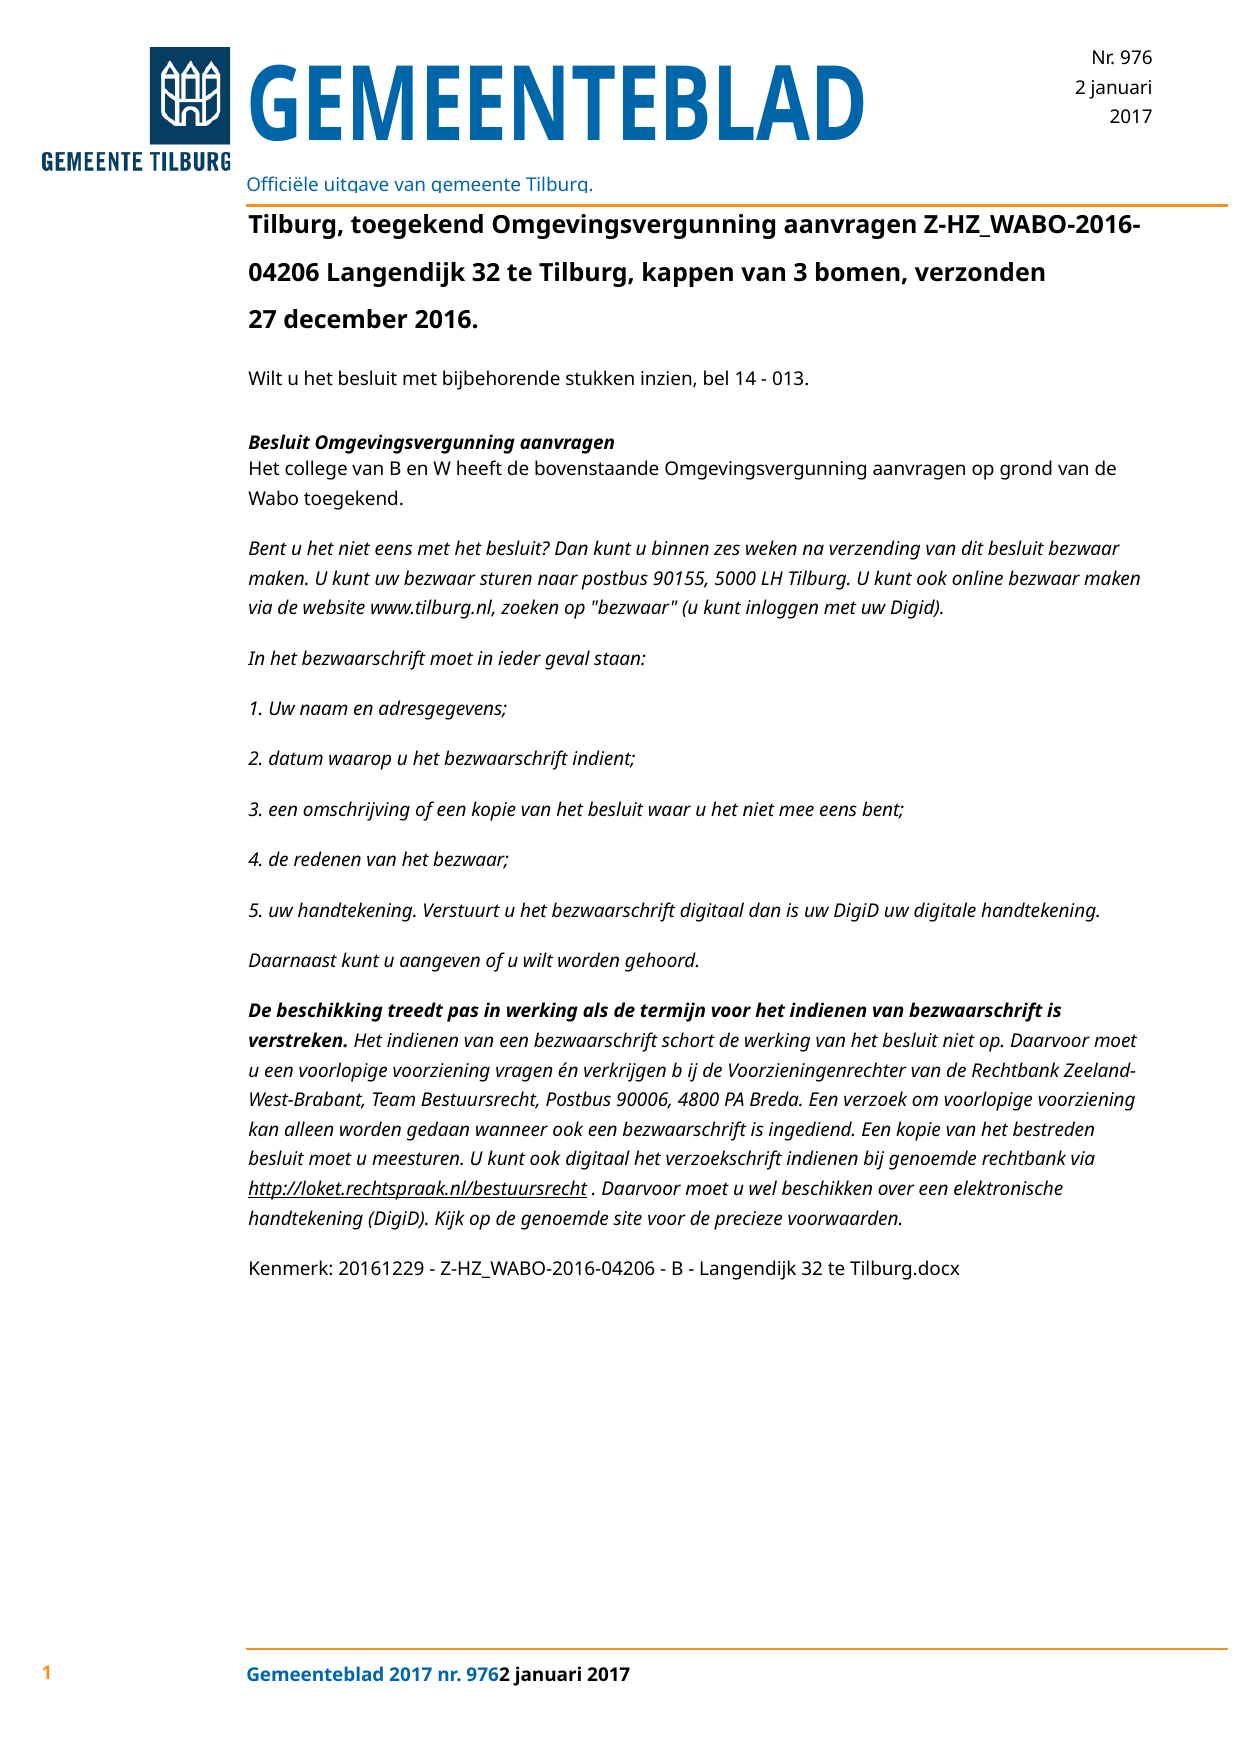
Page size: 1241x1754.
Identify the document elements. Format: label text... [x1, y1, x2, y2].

text Het college van B en W heeft de bovenstaande Omgevingsvergunning aanvragen op grond van de Wabo toegekend. [248, 455, 1152, 511]
text 4. de redenen van het bezwaar; [248, 846, 1152, 872]
picture [41, 47, 231, 172]
text 1. Uw naam en adresgegevens; [248, 695, 1152, 721]
text De beschikking treedt pas in werking als de termijn voor het indienen van bezwaarschrift is verstreken. Het indienen van een bezwaarschrift schort de werking van het besluit niet op. Daarvoor moet u een voorlopige voorziening vragen én verkrijgen b ij de Voorzieningenrechter van de Rechtbank Zeeland-West-Brabant, Team Bestuursrecht, Postbus 90006, 4800 PA Breda. Een verzoek om voorlopige voorziening kan alleen worden gedaan wanneer ook een bezwaarschrift is ingediend. Een kopie van het bestreden besluit moet u meesturen. U kunt ook digitaal het verzoekschrift indienen bij genoemde rechtbank via http://loket.rechtspraak.nl/bestuursrecht . Daarvoor moet u wel beschikken over een elektronische handtekening (DigiD). Kijk op de genoemde site voor de precieze voorwaarden. [248, 998, 1152, 1231]
text Wilt u het besluit met bijbehorende stukken inzien, bel 14 - 013. [248, 366, 1152, 391]
text 2. datum waarop u het bezwaarschrift indient; [248, 746, 1152, 771]
text 5. uw handtekening. Verstuurt u het bezwaarschrift digitaal dan is uw DigiD uw digitale handtekening. [248, 897, 1152, 923]
text 3. een omschrijving of een kopie van het besluit waar u het niet mee eens bent; [248, 796, 1152, 822]
text Tilburg, toegekend Omgevingsvergunning aanvragen Z-HZ_WABO-2016-04206 Langendijk 32 te Tilburg, kappen van 3 bomen, verzonden 27 december 2016. [248, 207, 1152, 336]
text Kenmerk: 20161229 - Z-HZ_WABO-2016-04206 - B - Langendijk 32 te Tilburg.docx [248, 1255, 1152, 1281]
text Daarnaast kunt u aangeven of u wilt worden gehoord. [248, 947, 1152, 973]
text Besluit Omgevingsvergunning aanvragen [248, 429, 1152, 455]
text Bent u het niet eens met het besluit? Dan kunt u binnen zes weken na verzending van dit besluit bezwaar maken. U kunt uw bezwaar sturen naar postbus 90155, 5000 LH Tilburg. U kunt ook online bezwaar maken via de website www.tilburg.nl, zoeken op "bezwaar" (u kunt inloggen met uw Digid). [248, 535, 1152, 620]
text In het bezwaarschrift moet in ieder geval staan: [248, 645, 1152, 671]
